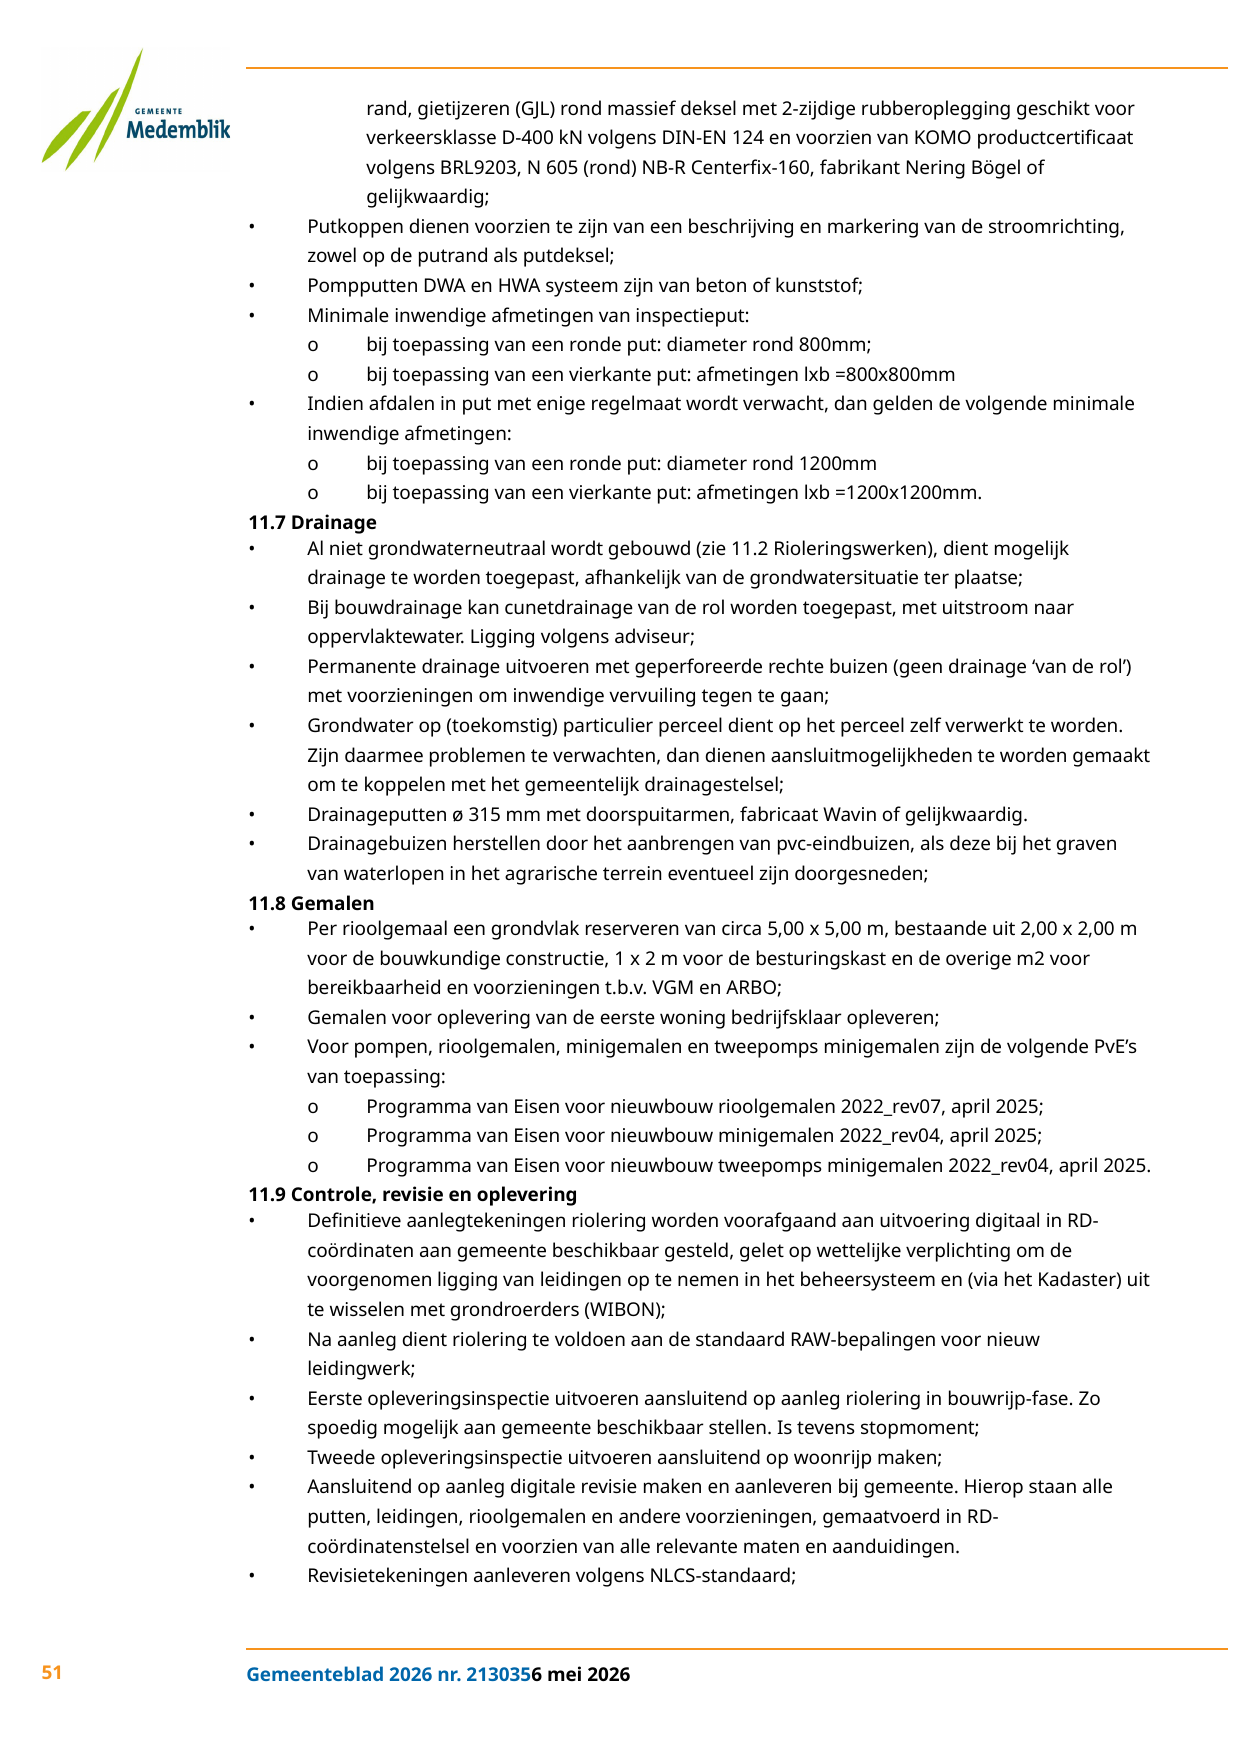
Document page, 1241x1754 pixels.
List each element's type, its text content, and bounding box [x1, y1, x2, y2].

list Revisietekeningen aanleveren volgens NLCS-standaard; [248, 1562, 1152, 1588]
text 11.8 Gemalen [248, 890, 1152, 915]
list Aansluitend op aanleg digitale revisie maken en aanleveren bij gemeente. Hierop staan alle putten, leidingen, rioolgemalen en andere voorzieningen, gemaatvoerd in RD-coördinatenstelsel en voorzien van alle relevante maten en aanduidingen. [248, 1474, 1152, 1558]
list Putkoppen dienen voorzien te zijn van een beschrijving en markering van de stroomrichting, zowel op de putrand als putdeksel; [248, 213, 1152, 268]
list Programma van Eisen voor nieuwbouw rioolgemalen 2022_rev07, april 2025; [307, 1093, 1152, 1119]
list Na aanleg dient riolering te voldoen aan de standaard RAW-bepalingen voor nieuw leidingwerk; [248, 1326, 1152, 1381]
list bij toepassing van een ronde put: diameter rond 800mm; [307, 331, 1152, 357]
list Tweede opleveringsinspectie uitvoeren aansluitend op woonrijp maken; [248, 1444, 1152, 1470]
text 11.9 Controle, revisie en oplevering [248, 1182, 1152, 1207]
list Voor pompen, rioolgemalen, minigemalen en tweepomps minigemalen zijn de volgende PvE’s van toepassing: [248, 1034, 1152, 1089]
list Drainagebuizen herstellen door het aanbrengen van pvc-eindbuizen, als deze bij het graven van waterlopen in het agrarische terrein eventueel zijn doorgesneden; [248, 831, 1152, 886]
list Al niet grondwaterneutraal wordt gebouwd (zie 11.2 Rioleringswerken), dient mogelijk drainage te worden toegepast, afhankelijk van de grondwatersituatie ter plaatse; [248, 535, 1152, 590]
list Indien afdalen in put met enige regelmaat wordt verwacht, dan gelden de volgende minimale inwendige afmetingen: [248, 391, 1152, 446]
list bij toepassing van een vierkante put: afmetingen lxb =1200x1200mm. [307, 479, 1152, 505]
list Definitieve aanlegtekeningen riolering worden voorafgaand aan uitvoering digitaal in RD-coördinaten aan gemeente beschikbaar gesteld, gelet op wettelijke verplichting om de voorgenomen ligging van leidingen op te nemen in het beheersysteem en (via het Kadaster) uit te wisselen met grondroerders (WIBON); [248, 1207, 1152, 1322]
text 11.7 Drainage [248, 509, 1152, 535]
list Programma van Eisen voor nieuwbouw minigemalen 2022_rev04, april 2025; [307, 1122, 1152, 1148]
list Bij bouwdrainage kan cunetdrainage van de rol worden toegepast, met uitstroom naar oppervlaktewater. Ligging volgens adviseur; [248, 594, 1152, 649]
list Per rioolgemaal een grondvlak reserveren van circa 5,00 x 5,00 m, bestaande uit 2,00 x 2,00 m voor de bouwkundige constructie, 1 x 2 m voor de besturingskast en de overige m2 voor bereikbaarheid en voorzieningen t.b.v. VGM en ARBO; [248, 915, 1152, 1000]
list Permanente drainage uitvoeren met geperforeerde rechte buizen (geen drainage ‘van de rol’) met voorzieningen om inwendige vervuiling tegen te gaan; [248, 653, 1152, 708]
list Gemalen voor oplevering van de eerste woning bedrijfsklaar opleveren; [248, 1004, 1152, 1030]
list Pompputten DWA en HWA systeem zijn van beton of kunststof; [248, 272, 1152, 298]
list Drainageputten ø 315 mm met doorspuitarmen, fabricaat Wavin of gelijkwaardig. [248, 801, 1152, 827]
picture [41, 47, 231, 172]
list rand, gietijzeren (GJL) rond massief deksel met 2-zijdige rubberoplegging geschikt voor verkeersklasse D-400 kN volgens DIN-EN 124 en voorzien van KOMO productcertificaat volgens BRL9203, N 605 (rond) NB-R Centerfix-160, fabrikant Nering Bögel of gelijkwaardig; [307, 95, 1152, 209]
list Programma van Eisen voor nieuwbouw tweepomps minigemalen 2022_rev04, april 2025. [307, 1152, 1152, 1178]
list Eerste opleveringsinspectie uitvoeren aansluitend op aanleg riolering in bouwrijp-fase. Zo spoedig mogelijk aan gemeente beschikbaar stellen. Is tevens stopmoment; [248, 1385, 1152, 1440]
list bij toepassing van een vierkante put: afmetingen lxb =800x800mm [307, 361, 1152, 387]
list Grondwater op (toekomstig) particulier perceel dient op het perceel zelf verwerkt te worden. Zijn daarmee problemen te verwachten, dan dienen aansluitmogelijkheden te worden gemaakt om te koppelen met het gemeentelijk drainagestelsel; [248, 712, 1152, 797]
list Minimale inwendige afmetingen van inspectieput: [248, 302, 1152, 328]
list bij toepassing van een ronde put: diameter rond 1200mm [307, 450, 1152, 476]
